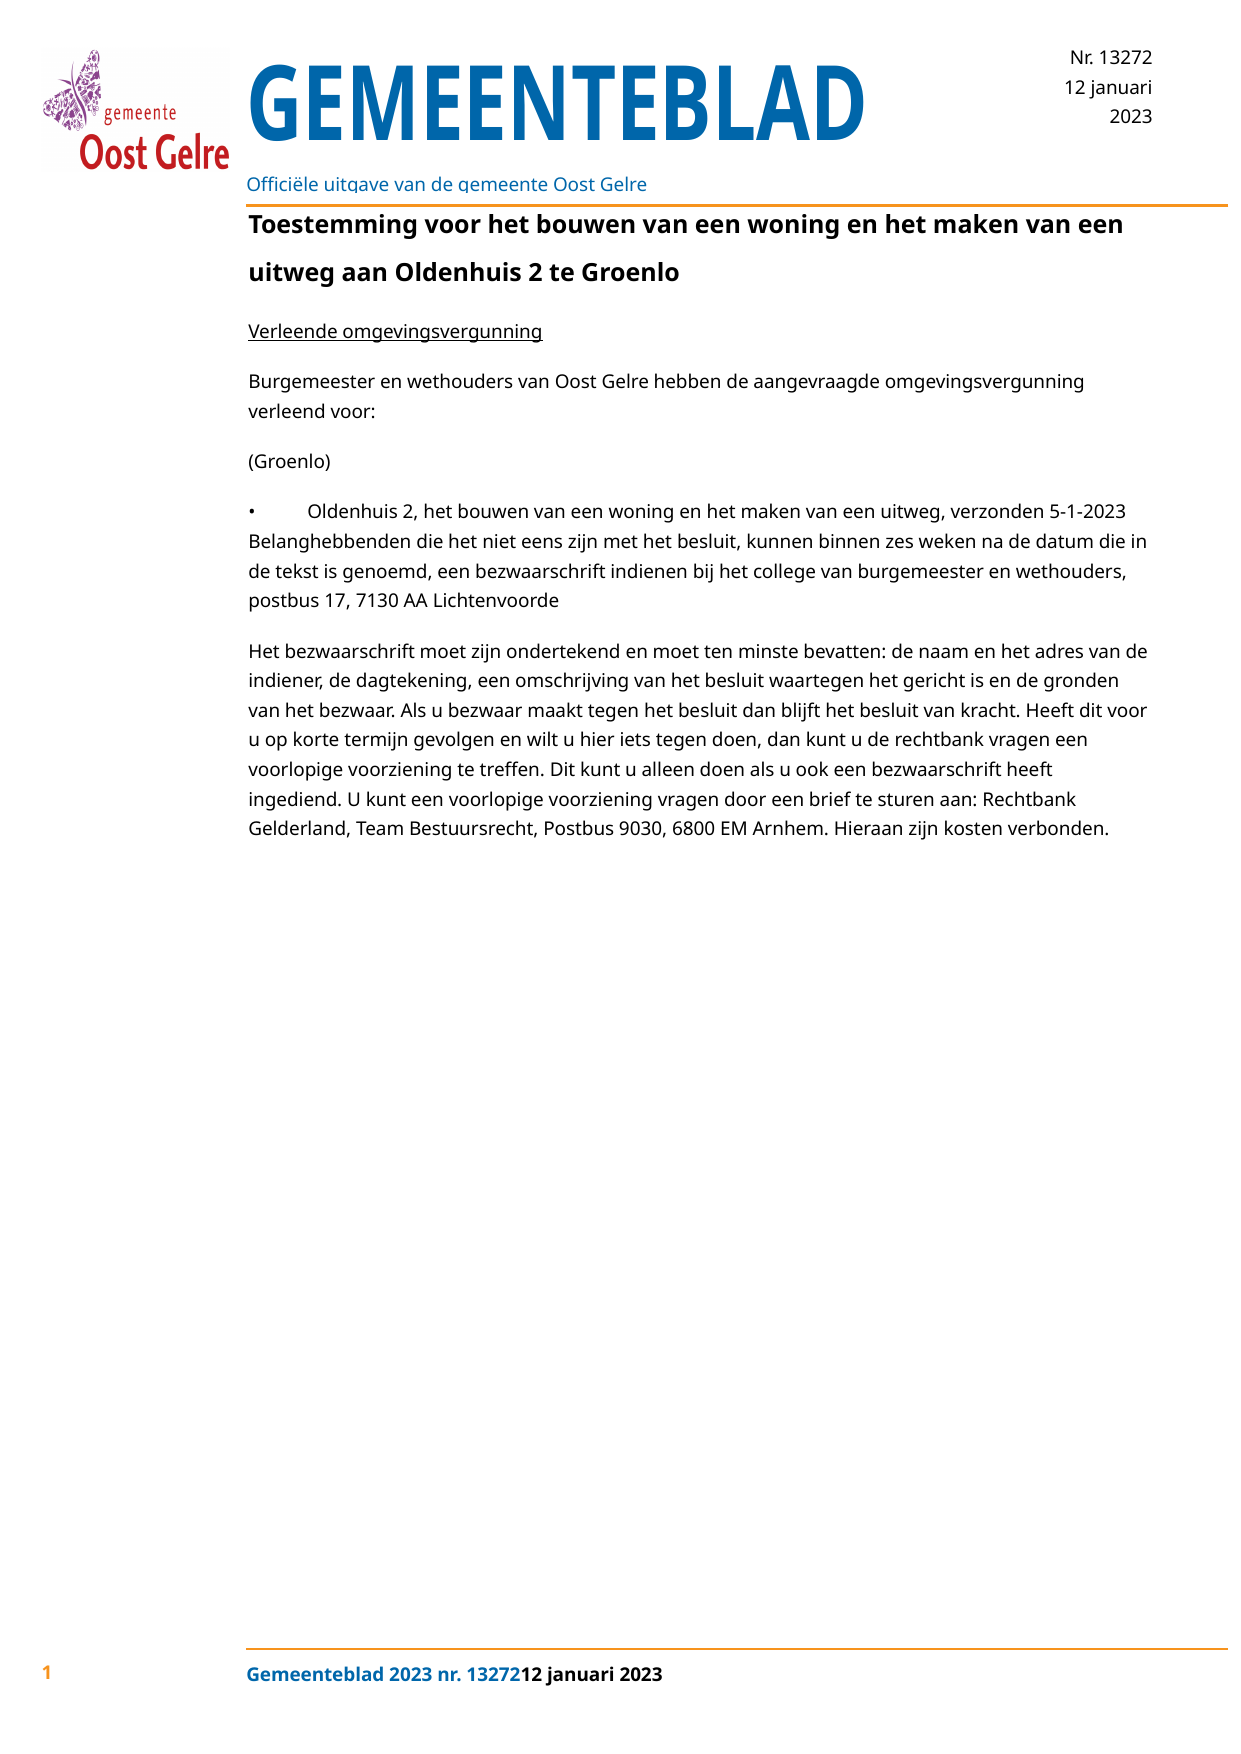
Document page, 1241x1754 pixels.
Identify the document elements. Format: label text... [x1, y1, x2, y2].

picture [41, 47, 231, 172]
list Oldenhuis 2, het bouwen van een woning en het maken van een uitweg, verzonden 5-1-2023 [248, 499, 1152, 524]
text Toestemming voor het bouwen van een woning en het maken van een uitweg aan Oldenhuis 2 te Groenlo [248, 207, 1152, 288]
text (Groenlo) [248, 448, 1152, 474]
text Burgemeester en wethouders van Oost Gelre hebben de aangevraagde omgevingsvergunning verleend voor: [248, 368, 1152, 424]
text Belanghebbenden die het niet eens zijn met het besluit, kunnen binnen zes weken na de datum die in de tekst is genoemd, een bezwaarschrift indienen bij het college van burgemeester en wethouders, postbus 17, 7130 AA Lichtenvoorde [248, 528, 1152, 613]
text Verleende omgevingsvergunning [248, 318, 1152, 344]
text Het bezwaarschrift moet zijn ondertekend en moet ten minste bevatten: de naam en het adres van de indiener, de dagtekening, een omschrijving van het besluit waartegen het gericht is en de gronden van het bezwaar. Als u bezwaar maakt tegen het besluit dan blijft het besluit van kracht. Heeft dit voor u op korte termijn gevolgen en wilt u hier iets tegen doen, dan kunt u de rechtbank vragen een voorlopige voorziening te treffen. Dit kunt u alleen doen als u ook een bezwaarschrift heeft ingediend. U kunt een voorlopige voorziening vragen door een brief te sturen aan: Rechtbank Gelderland, Team Bestuursrecht, Postbus 9030, 6800 EM Arnhem. Hieraan zijn kosten verbonden. [248, 638, 1152, 841]
